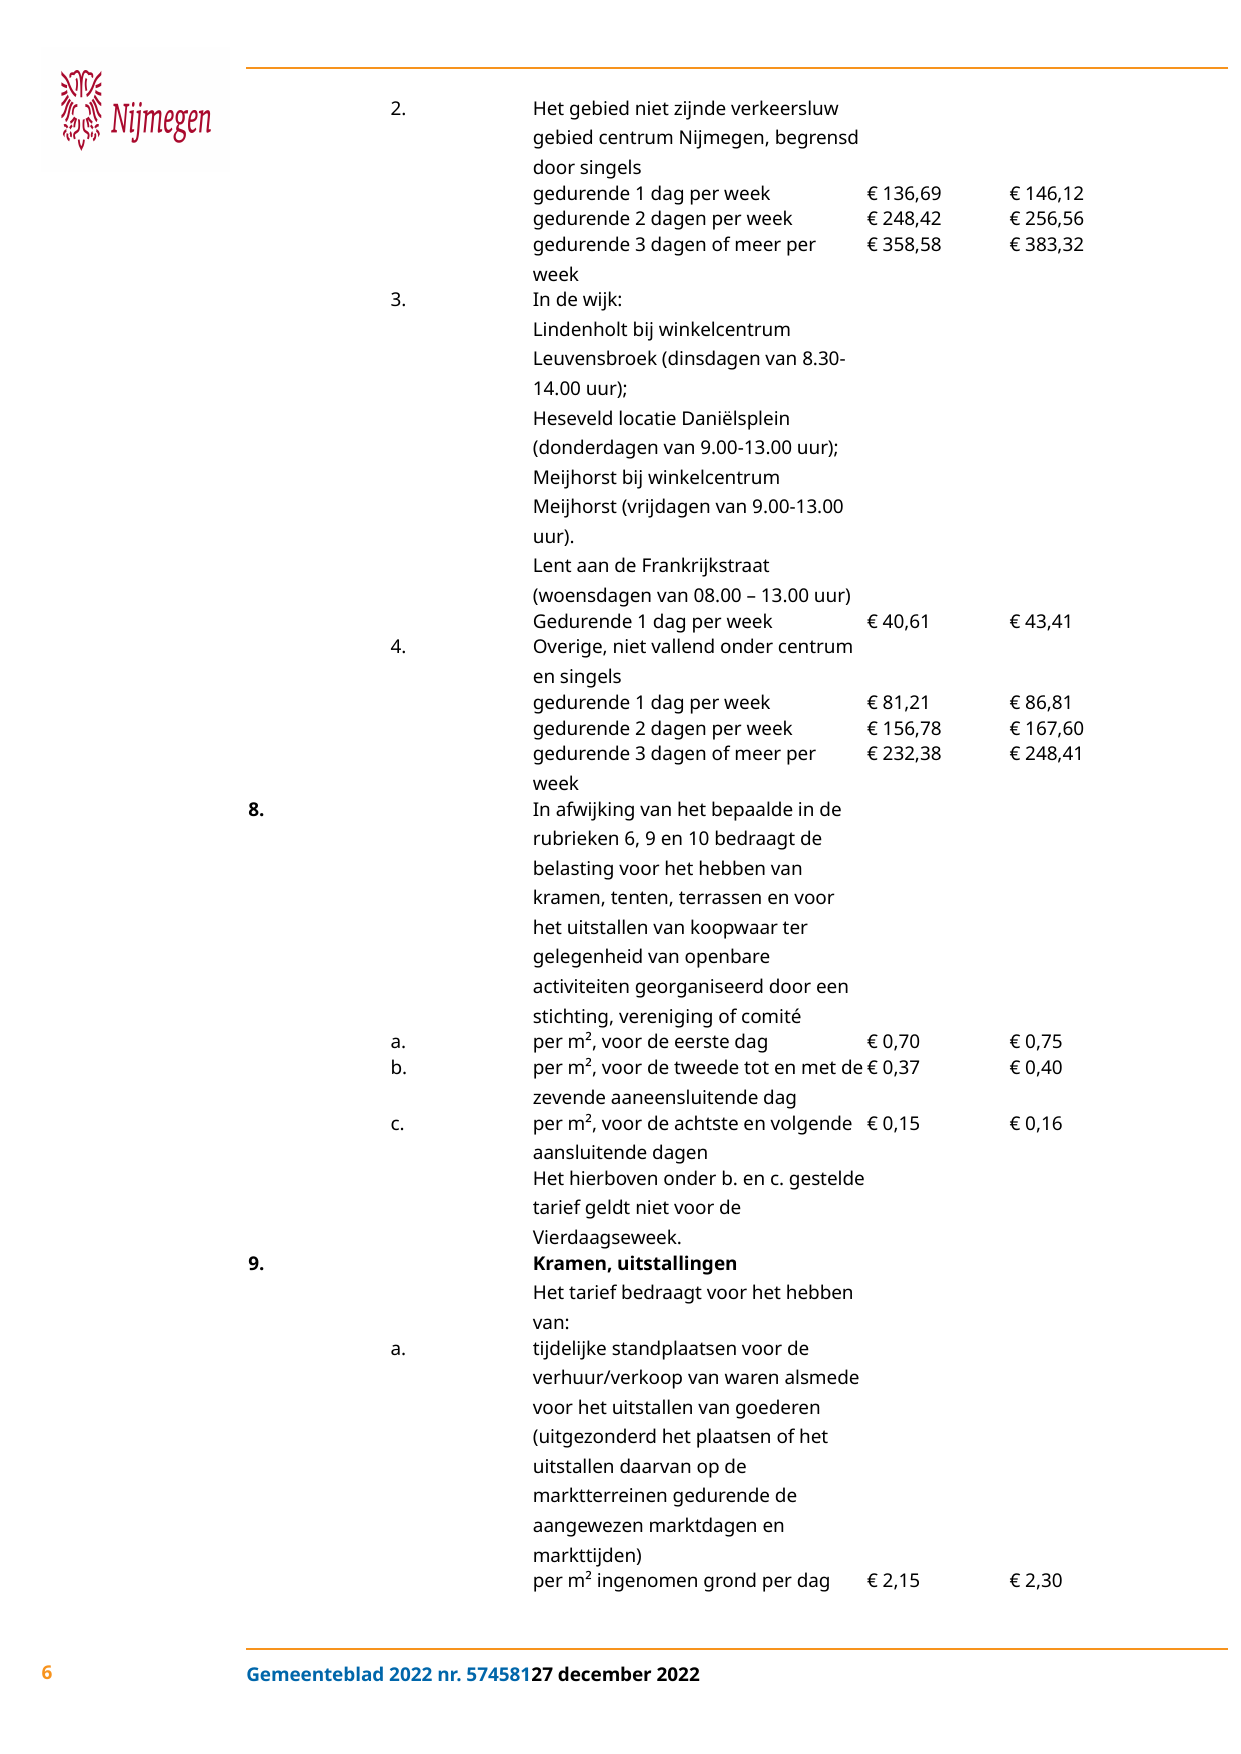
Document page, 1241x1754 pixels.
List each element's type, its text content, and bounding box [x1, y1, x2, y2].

table_cell [390, 231, 533, 286]
table_cell In de wijk: Lindenholt bij winkelcentrum Leuvensbroek (dinsdagen van 8.30-14.00 uur); Heseveld locatie Daniëlsplein (donderdagen van 9.00-13.00 uur); Meijhorst bij winkelcentrum Meijhorst (vrijdagen van 9.00-13.00 uur). Lent aan de Frankrijkstraat (woensdagen van 08.00 – 13.00 uur) [533, 286, 867, 608]
table_cell 2. [390, 95, 533, 180]
table_cell € 248,42 [867, 205, 1009, 231]
table_cell [1009, 1250, 1152, 1335]
table_cell gedurende 3 dagen of meer per week [533, 231, 867, 286]
table_cell tijdelijke standplaatsen voor de verhuur/verkoop van waren alsmede voor het uitstallen van goederen (uitgezonderd het plaatsen of het uitstallen daarvan op de marktterreinen gedurende de aangewezen marktdagen en markttijden) [533, 1335, 867, 1568]
table_cell [248, 286, 390, 608]
table_cell [248, 1335, 390, 1568]
table_cell € 167,60 [1009, 715, 1152, 741]
table_cell € 86,81 [1009, 689, 1152, 715]
table_cell [1009, 634, 1152, 689]
table_cell [390, 715, 533, 741]
table_cell [248, 689, 390, 715]
table_cell € 0,75 [1009, 1029, 1152, 1054]
table_cell [867, 286, 1009, 608]
table_cell € 383,32 [1009, 231, 1152, 286]
table_cell [390, 205, 533, 231]
table_cell [248, 608, 390, 634]
table_cell [867, 796, 1009, 1029]
table_cell per m², voor de eerste dag [533, 1029, 867, 1054]
table_cell 3. [390, 286, 533, 608]
table_cell € 0,40 [1009, 1054, 1152, 1110]
table_cell € 0,37 [867, 1054, 1009, 1110]
table_cell 4. [390, 634, 533, 689]
table_cell [248, 180, 390, 205]
table_cell a. [390, 1335, 533, 1568]
table_cell € 256,56 [1009, 205, 1152, 231]
table_cell 9. [248, 1250, 390, 1335]
table_cell € 81,21 [867, 689, 1009, 715]
table_cell a. [390, 1029, 533, 1054]
table_cell [248, 1054, 390, 1110]
table_cell [248, 1029, 390, 1054]
table_cell [248, 634, 390, 689]
table_cell Gedurende 1 dag per week [533, 608, 867, 634]
table_cell [867, 1165, 1009, 1250]
table_cell per m², voor de achtste en volgende aansluitende dagen [533, 1110, 867, 1165]
table_cell € 146,12 [1009, 180, 1152, 205]
table_cell [390, 1250, 533, 1335]
table_cell Het hierboven onder b. en c. gestelde tarief geldt niet voor de Vierdaagseweek. [533, 1165, 867, 1250]
table_cell [248, 205, 390, 231]
table_cell 8. [248, 796, 390, 1029]
table_cell € 2,30 [1009, 1568, 1152, 1593]
table_cell gedurende 1 dag per week [533, 180, 867, 205]
table_cell € 40,61 [867, 608, 1009, 634]
table_cell c. [390, 1110, 533, 1165]
table_cell € 248,41 [1009, 741, 1152, 796]
table_cell [1009, 286, 1152, 608]
table_cell [1009, 1165, 1152, 1250]
table_cell gedurende 3 dagen of meer per week [533, 741, 867, 796]
table_cell [248, 715, 390, 741]
table_cell € 136,69 [867, 180, 1009, 205]
table_cell [390, 608, 533, 634]
table_cell € 43,41 [1009, 608, 1152, 634]
table_cell Het gebied niet zijnde verkeersluw gebied centrum Nijmegen, begrensd door singels [533, 95, 867, 180]
table_cell € 232,38 [867, 741, 1009, 796]
table_cell per m², voor de tweede tot en met de zevende aaneensluitende dag [533, 1054, 867, 1110]
table_cell [390, 689, 533, 715]
table_cell [1009, 796, 1152, 1029]
table_cell € 0,15 [867, 1110, 1009, 1165]
table_cell € 2,15 [867, 1568, 1009, 1593]
table_cell [867, 1250, 1009, 1335]
table_cell [1009, 1335, 1152, 1568]
table_cell In afwijking van het bepaalde in de rubrieken 6, 9 en 10 bedraagt de belasting voor het hebben van kramen, tenten, terrassen en voor het uitstallen van koopwaar ter gelegenheid van openbare activiteiten georganiseerd door een stichting, vereniging of comité [533, 796, 867, 1029]
table_cell Overige, niet vallend onder centrum en singels [533, 634, 867, 689]
picture [41, 47, 231, 172]
table_cell gedurende 2 dagen per week [533, 715, 867, 741]
table_cell gedurende 2 dagen per week [533, 205, 867, 231]
table_cell € 0,16 [1009, 1110, 1152, 1165]
table_cell [867, 95, 1009, 180]
table_cell € 358,58 [867, 231, 1009, 286]
table_cell [867, 634, 1009, 689]
table_cell [390, 180, 533, 205]
table_cell € 156,78 [867, 715, 1009, 741]
table_cell b. [390, 1054, 533, 1110]
table_cell [248, 1165, 390, 1250]
table_cell [390, 741, 533, 796]
table_cell [248, 1110, 390, 1165]
table_cell [390, 1165, 533, 1250]
table_cell [248, 741, 390, 796]
table_cell [867, 1335, 1009, 1568]
table_cell [248, 231, 390, 286]
table_cell [1009, 95, 1152, 180]
table_cell € 0,70 [867, 1029, 1009, 1054]
table_cell gedurende 1 dag per week [533, 689, 867, 715]
table_cell [390, 1568, 533, 1593]
table_cell [248, 1568, 390, 1593]
table_cell Kramen, uitstallingen Het tarief bedraagt voor het hebben van: [533, 1250, 867, 1335]
table_cell [390, 796, 533, 1029]
table_cell [248, 95, 390, 180]
table_cell per m² ingenomen grond per dag [533, 1568, 867, 1593]
